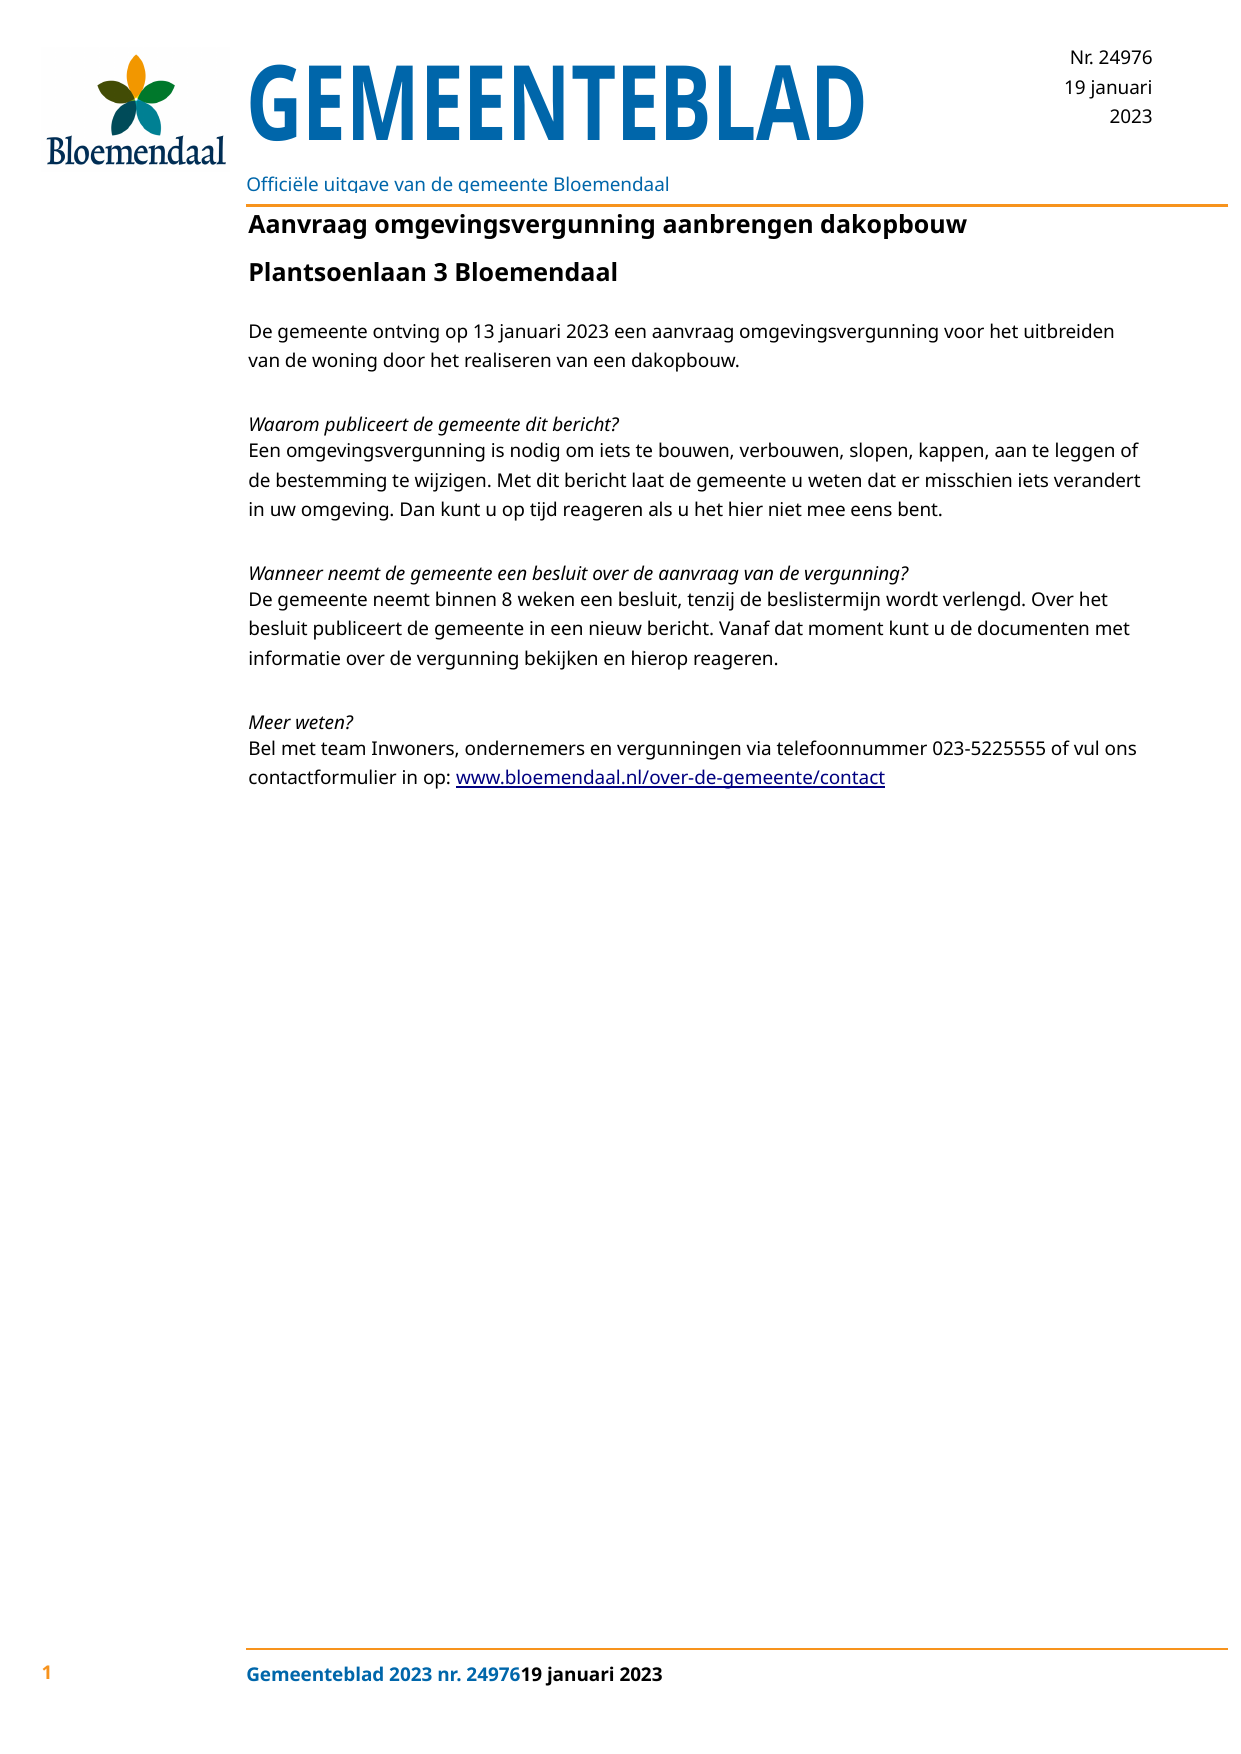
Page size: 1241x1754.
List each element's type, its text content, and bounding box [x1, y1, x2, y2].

text Wanneer neemt de gemeente een besluit over de aanvraag van de vergunning? [248, 560, 1152, 586]
text Aanvraag omgevingsvergunning aanbrengen dakopbouw Plantsoenlaan 3 Bloemendaal [248, 207, 1152, 288]
text Waarom publiceert de gemeente dit bericht? [248, 411, 1152, 437]
text Bel met team Inwoners, ondernemers en vergunningen via telefoonnummer 023-5225555 of vul ons contactformulier in op: www.bloemendaal.nl/over-de-gemeente/contact [248, 735, 1152, 790]
text De gemeente neemt binnen 8 weken een besluit, tenzij de beslistermijn wordt verlengd. Over het besluit publiceert de gemeente in een nieuw bericht. Vanaf dat moment kunt u de documenten met informatie over de vergunning bekijken en hierop reageren. [248, 586, 1152, 671]
text Een omgevingsvergunning is nodig om iets te bouwen, verbouwen, slopen, kappen, aan te leggen of de bestemming te wijzigen. Met dit bericht laat de gemeente u weten dat er misschien iets verandert in uw omgeving. Dan kunt u op tijd reageren als u het hier niet mee eens bent. [248, 437, 1152, 522]
text Meer weten? [248, 709, 1152, 735]
text De gemeente ontving op 13 januari 2023 een aanvraag omgevingsvergunning voor het uitbreiden van de woning door het realiseren van een dakopbouw. [248, 318, 1152, 373]
picture [41, 47, 231, 172]
